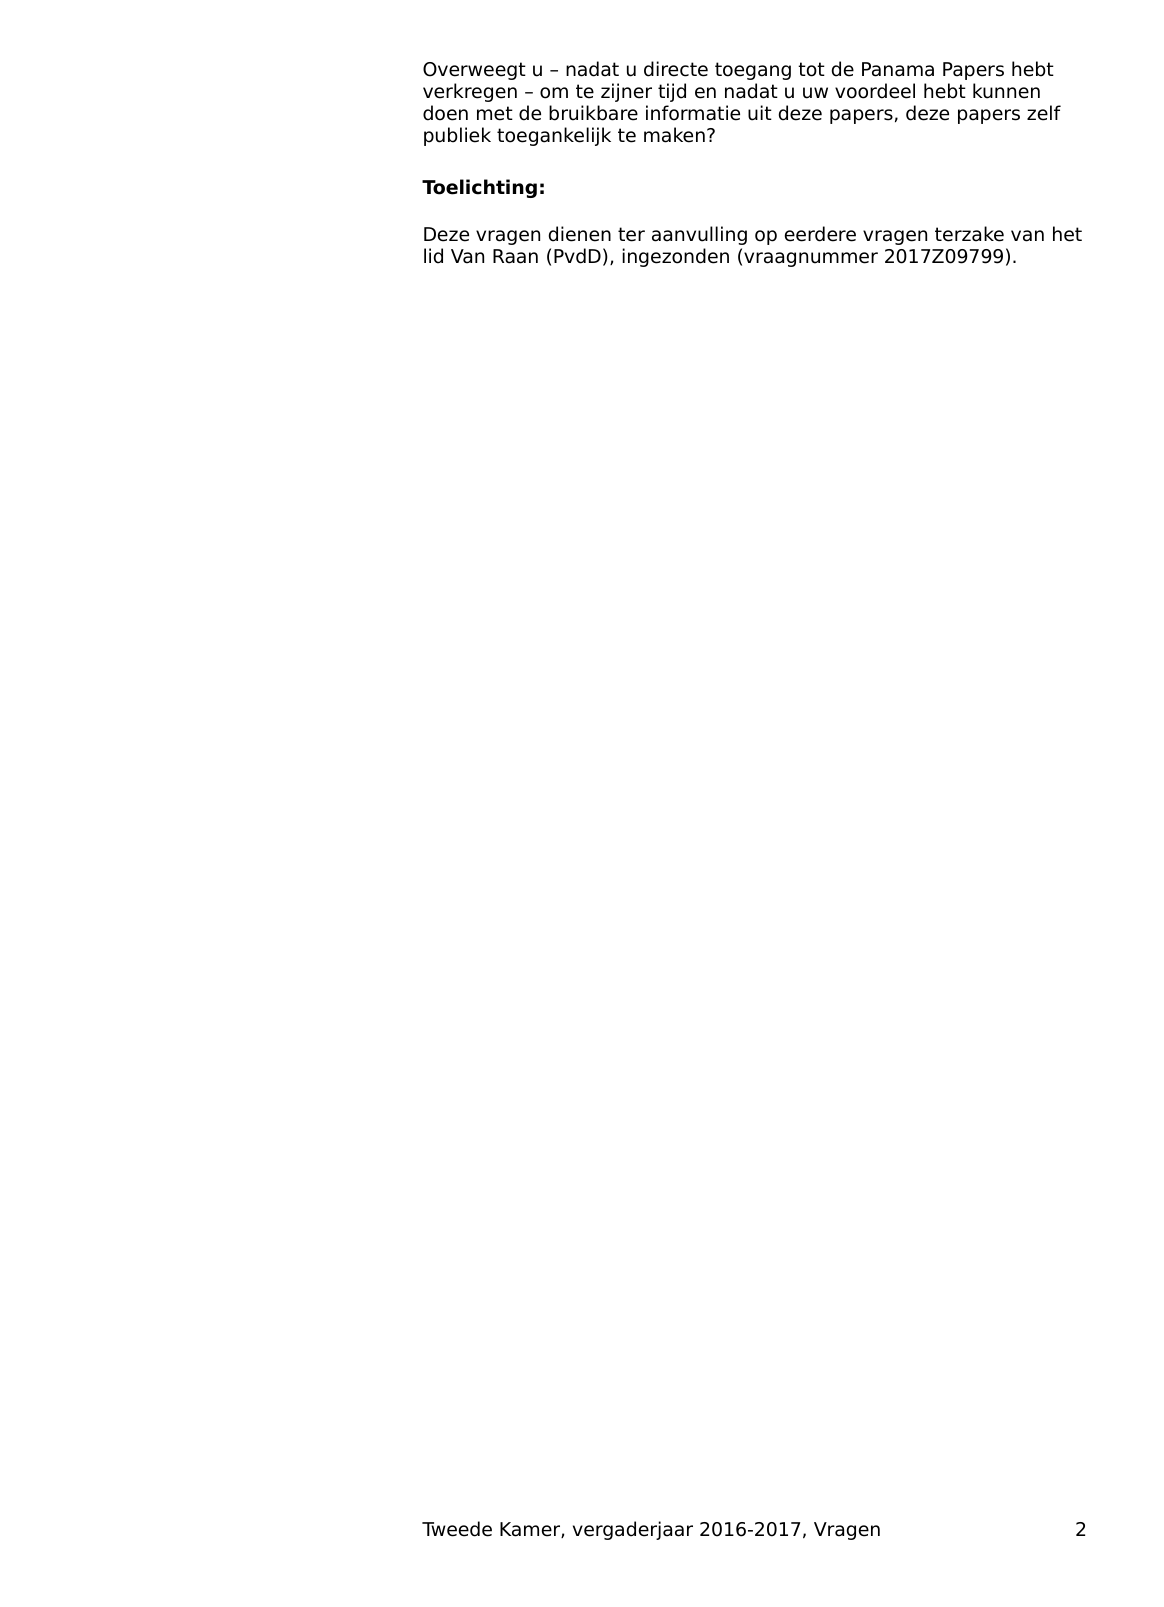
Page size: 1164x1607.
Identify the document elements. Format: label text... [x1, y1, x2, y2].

subtitle Toelichting: [422, 177, 1087, 199]
text Deze vragen dienen ter aanvulling op eerdere vragen terzake van het lid Van Raan (PvdD), ingezonden (vraagnummer 2017Z09799). [422, 224, 1087, 268]
text Overweegt u – nadat u directe toegang tot de Panama Papers hebt verkregen – om te zijner tijd en nadat u uw voordeel hebt kunnen doen met de bruikbare informatie uit deze papers, deze papers zelf publiek toegankelijk te maken? [422, 59, 1087, 147]
